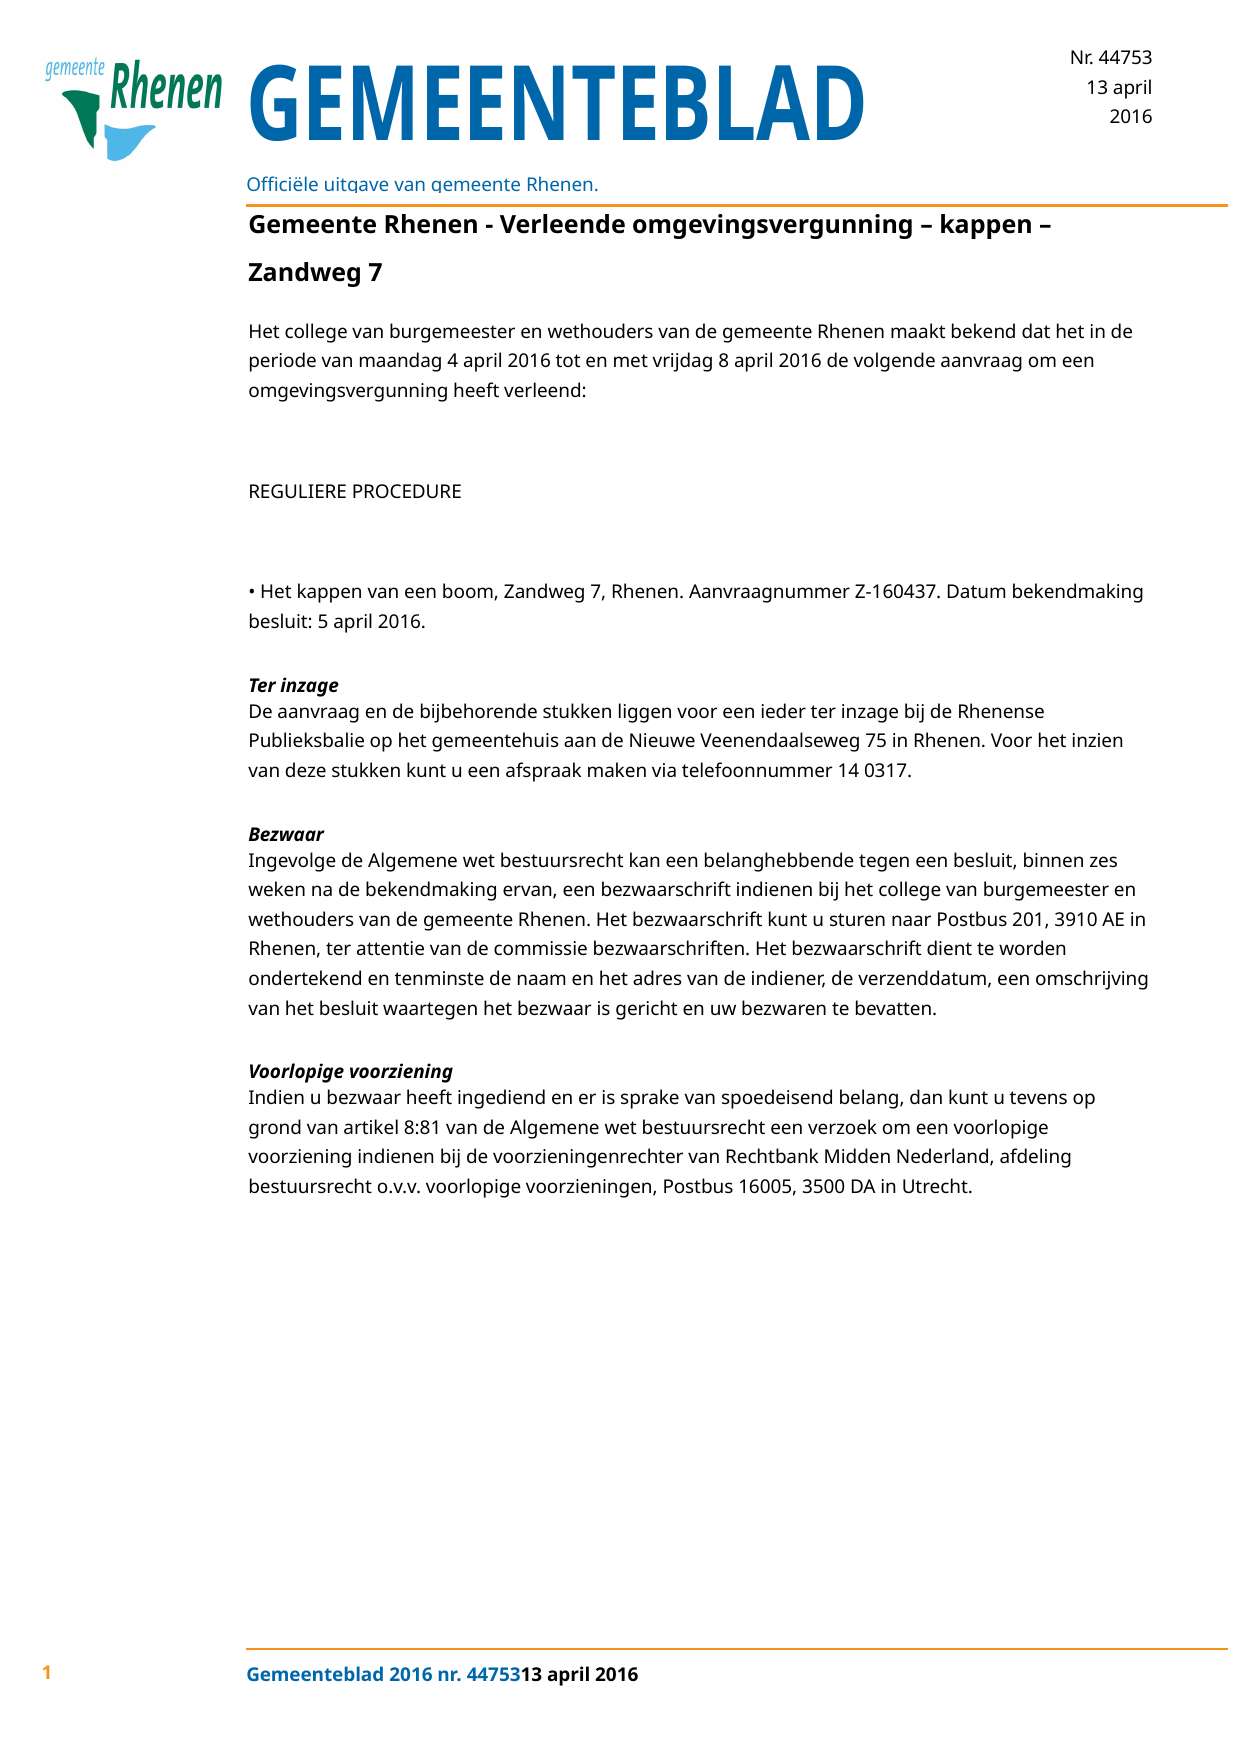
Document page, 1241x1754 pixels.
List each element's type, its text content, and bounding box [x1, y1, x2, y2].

text REGULIERE PROCEDURE [248, 478, 1152, 504]
text Bezwaar [248, 821, 1152, 847]
text Ingevolge de Algemene wet bestuursrecht kan een belanghebbende tegen een besluit, binnen zes weken na de bekendmaking ervan, een bezwaarschrift indienen bij het college van burgemeester en wethouders van de gemeente Rhenen. Het bezwaarschrift kunt u sturen naar Postbus 201, 3910 AE in Rhenen, ter attentie van de commissie bezwaarschriften. Het bezwaarschrift dient te worden ondertekend en tenminste de naam en het adres van de indiener, de verzenddatum, een omschrijving van het besluit waartegen het bezwaar is gericht en uw bezwaren te bevatten. [248, 847, 1152, 1021]
text • Het kappen van een boom, Zandweg 7, Rhenen. Aanvraagnummer Z-160437. Datum bekendmaking besluit: 5 april 2016. [248, 579, 1152, 634]
text Indien u bezwaar heeft ingediend en er is sprake van spoedeisend belang, dan kunt u tevens op grond van artikel 8:81 van de Algemene wet bestuursrecht een verzoek om een voorlopige voorziening indienen bij de voorzieningenrechter van Rechtbank Midden Nederland, afdeling bestuursrecht o.v.v. voorlopige voorzieningen, Postbus 16005, 3500 DA in Utrecht. [248, 1084, 1152, 1199]
text Gemeente Rhenen - Verleende omgevingsvergunning – kappen – Zandweg 7 [248, 207, 1152, 288]
text Het college van burgemeester en wethouders van de gemeente Rhenen maakt bekend dat het in de periode van maandag 4 april 2016 tot en met vrijdag 8 april 2016 de volgende aanvraag om een omgevingsvergunning heeft verleend: [248, 318, 1152, 403]
picture [41, 47, 231, 172]
text De aanvraag en de bijbehorende stukken liggen voor een ieder ter inzage bij de Rhenense Publieksbalie op het gemeentehuis aan de Nieuwe Veenendaalseweg 75 in Rhenen. Voor het inzien van deze stukken kunt u een afspraak maken via telefoonnummer 14 0317. [248, 698, 1152, 783]
text Voorlopige voorziening [248, 1059, 1152, 1084]
text Ter inzage [248, 672, 1152, 698]
